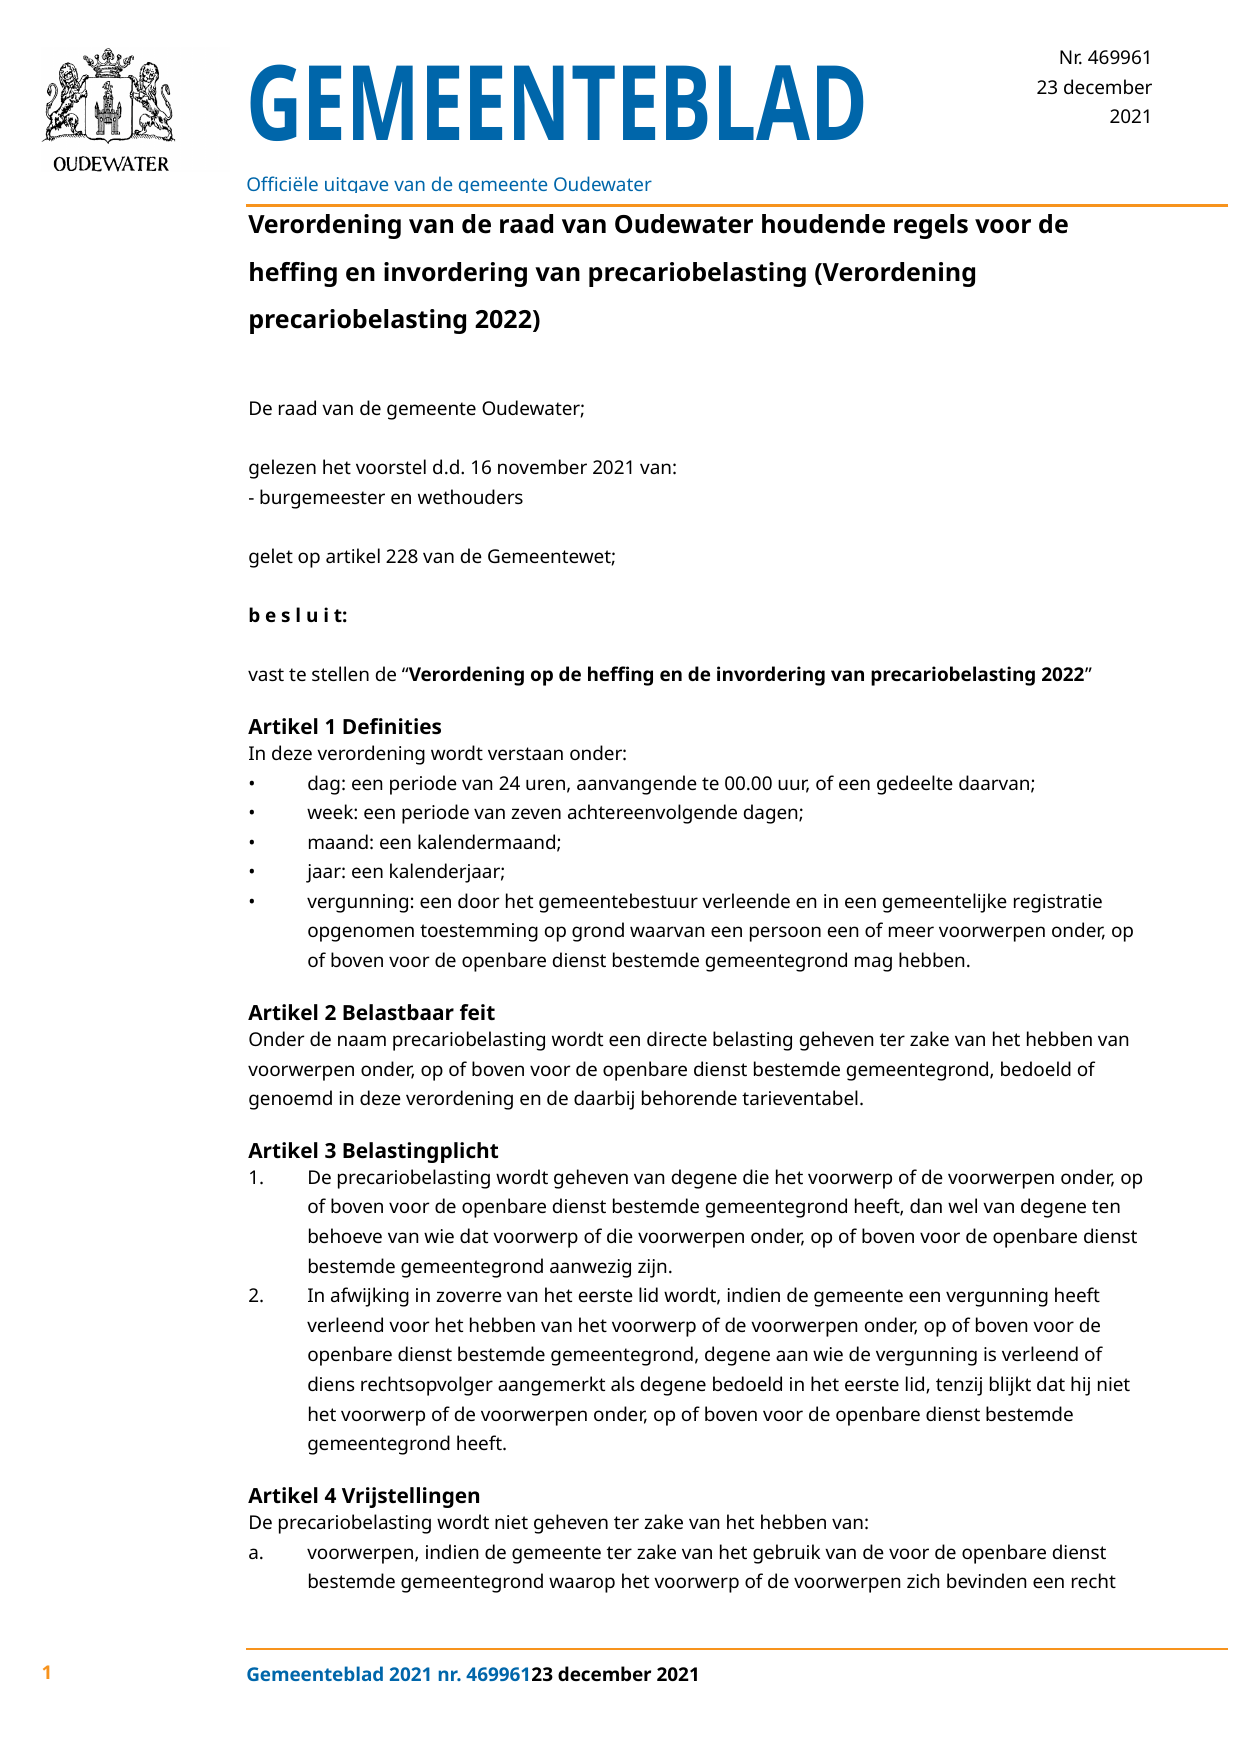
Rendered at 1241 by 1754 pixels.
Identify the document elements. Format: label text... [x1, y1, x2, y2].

list In afwijking in zoverre van het eerste lid wordt, indien de gemeente een vergunning heeft verleend voor het hebben van het voorwerp of de voorwerpen onder, op of boven voor de openbare dienst bestemde gemeentegrond, degene aan wie de vergunning is verleend of diens rechtsopvolger aangemerkt als degene bedoeld in het eerste lid, tenzij blijkt dat hij niet het voorwerp of de voorwerpen onder, op of boven voor de openbare dienst bestemde gemeentegrond heeft. [248, 1282, 1152, 1456]
list voorwerpen, indien de gemeente ter zake van het gebruik van de voor de openbare dienst bestemde gemeentegrond waarop het voorwerp of de voorwerpen zich bevinden een recht [248, 1539, 1152, 1594]
text Onder de naam precariobelasting wordt een directe belasting geheven ter zake van het hebben van voorwerpen onder, op of boven voor de openbare dienst bestemde gemeentegrond, bedoeld of genoemd in deze verordening en de daarbij behorende tarieventabel. [248, 1026, 1152, 1111]
text gelet op artikel 228 van de Gemeentewet; [248, 543, 1152, 569]
list week: een periode van zeven achtereenvolgende dagen; [248, 799, 1152, 825]
text Artikel 2 Belastbaar feit [248, 998, 1152, 1026]
list jaar: een kalenderjaar; [248, 858, 1152, 884]
list maand: een kalendermaand; [248, 829, 1152, 855]
text b e s l u i t: [248, 602, 1152, 628]
text De raad van de gemeente Oudewater; [248, 395, 1152, 421]
list De precariobelasting wordt geheven van degene die het voorwerp of de voorwerpen onder, op of boven voor de openbare dienst bestemde gemeentegrond heeft, dan wel van degene ten behoeve van wie dat voorwerp of die voorwerpen onder, op of boven voor de openbare dienst bestemde gemeentegrond aanwezig zijn. [248, 1164, 1152, 1279]
text Artikel 3 Belastingplicht [248, 1136, 1152, 1164]
list dag: een periode van 24 uren, aanvangende te 00.00 uur, of een gedeelte daarvan; [248, 770, 1152, 796]
text vast te stellen de “Verordening op de heffing en de invordering van precariobelasting 2022” [248, 661, 1152, 687]
text In deze verordening wordt verstaan onder: [248, 740, 1152, 766]
text Artikel 4 Vrijstellingen [248, 1481, 1152, 1509]
text - burgemeester en wethouders [248, 484, 1152, 509]
text gelezen het voorstel d.d. 16 november 2021 van: [248, 454, 1152, 480]
text De precariobelasting wordt niet geheven ter zake van het hebben van: [248, 1509, 1152, 1535]
text Verordening van de raad van Oudewater houdende regels voor de heffing en invordering van precariobelasting (Verordening precariobelasting 2022) [248, 207, 1152, 336]
list vergunning: een door het gemeentebestuur verleende en in een gemeentelijke registratie opgenomen toestemming op grond waarvan een persoon een of meer voorwerpen onder, op of boven voor de openbare dienst bestemde gemeentegrond mag hebben. [248, 888, 1152, 973]
text Artikel 1 Definities [248, 712, 1152, 740]
picture [41, 47, 231, 172]
